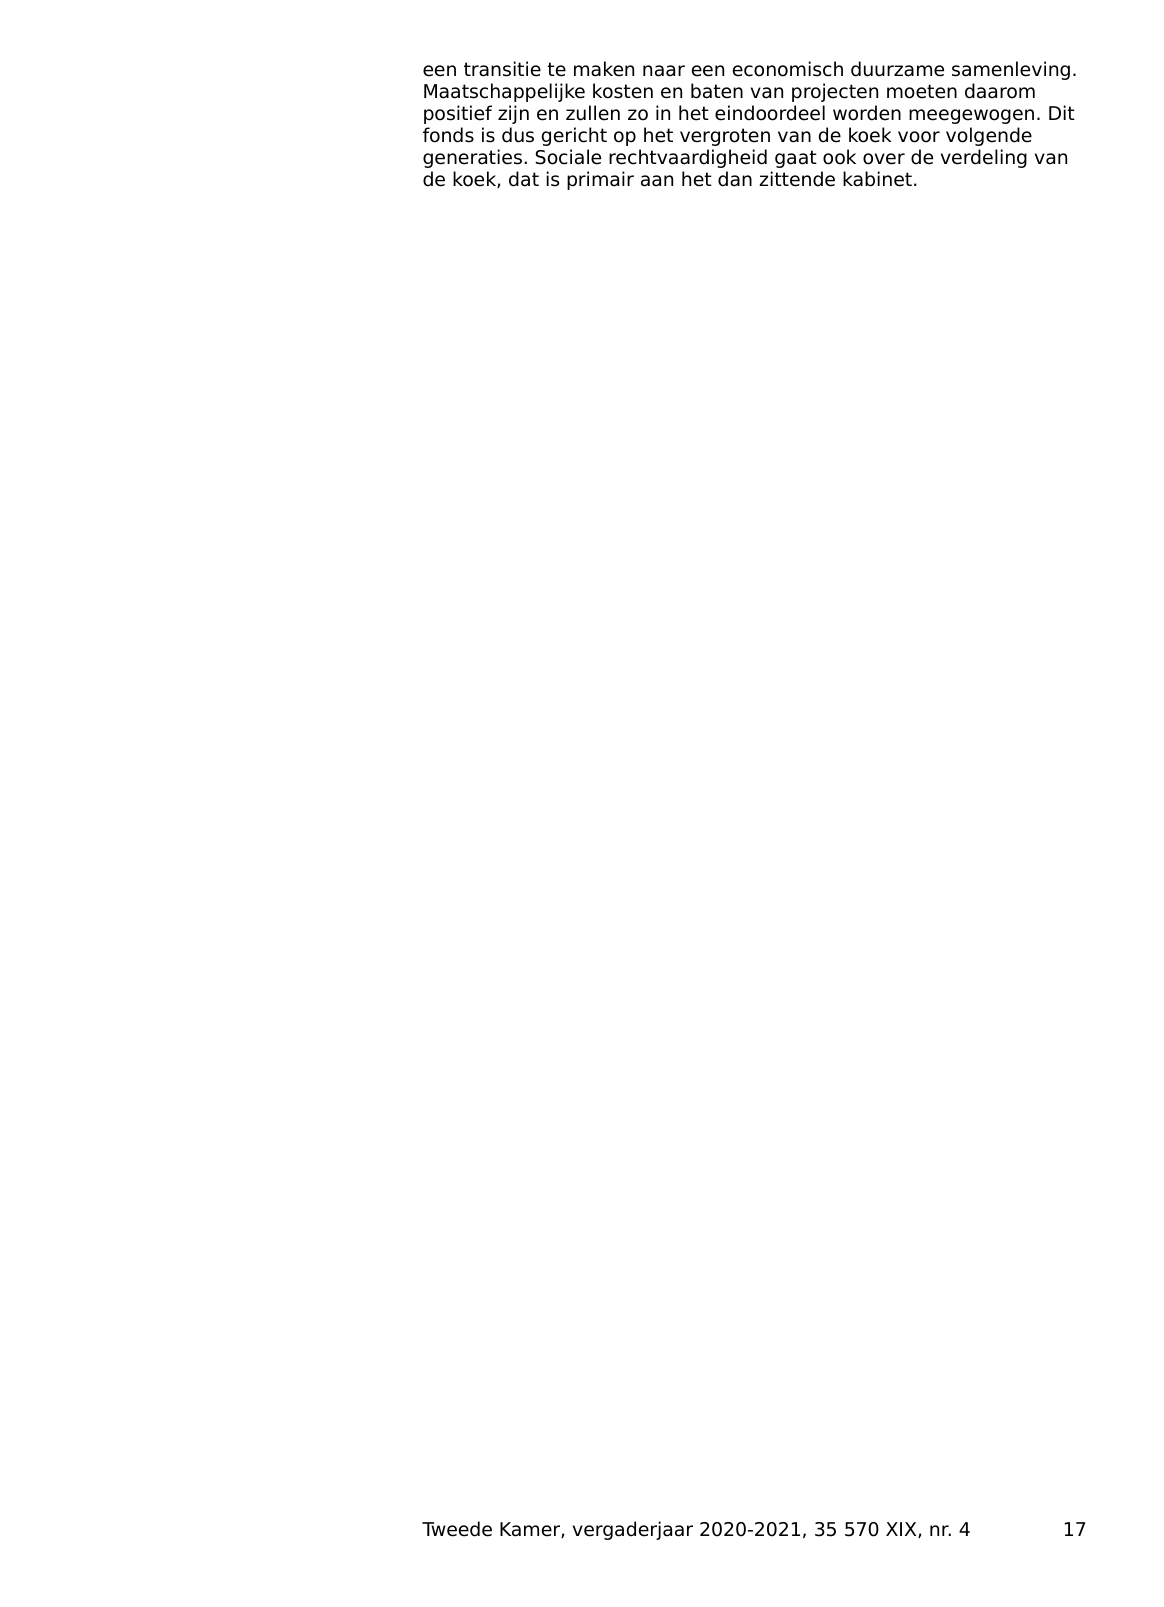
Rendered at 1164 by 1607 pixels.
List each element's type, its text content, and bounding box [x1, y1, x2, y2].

text een transitie te maken naar een economisch duurzame samenleving. Maatschappelijke kosten en baten van projecten moeten daarom positief zijn en zullen zo in het eindoordeel worden meegewogen. Dit fonds is dus gericht op het vergroten van de koek voor volgende generaties. Sociale rechtvaardigheid gaat ook over de verdeling van de koek, dat is primair aan het dan zittende kabinet. [422, 59, 1087, 191]
